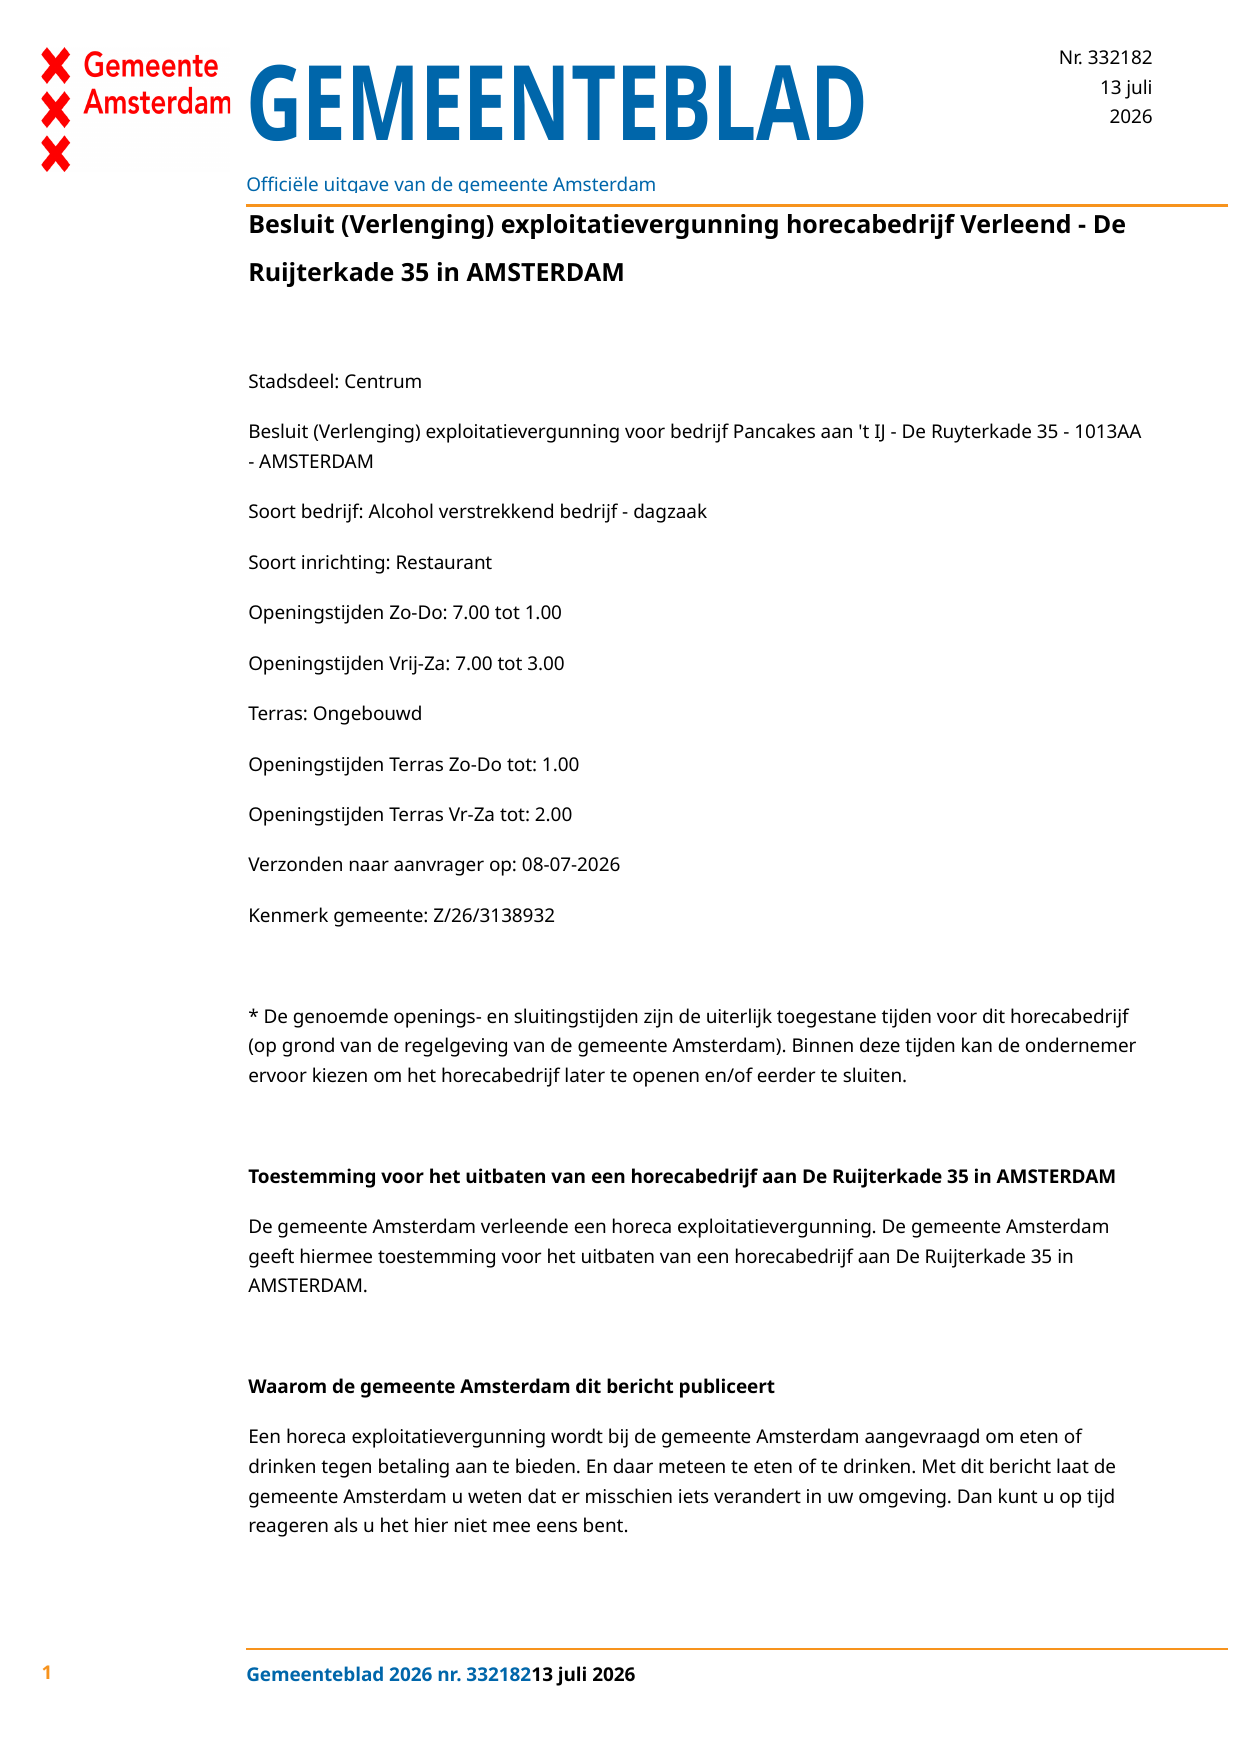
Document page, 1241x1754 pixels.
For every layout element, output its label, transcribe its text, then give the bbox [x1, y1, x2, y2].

text Stadsdeel: Centrum [248, 368, 1152, 394]
text Besluit (Verlenging) exploitatievergunning horecabedrijf Verleend - De Ruijterkade 35 in AMSTERDAM [248, 207, 1152, 288]
text Openingstijden Zo-Do: 7.00 tot 1.00 [248, 599, 1152, 625]
text Verzonden naar aanvrager op: 08-07-2026 [248, 852, 1152, 877]
text Openingstijden Terras Vr-Za tot: 2.00 [248, 801, 1152, 827]
text Soort inrichting: Restaurant [248, 549, 1152, 575]
text Terras: Ongebouwd [248, 700, 1152, 726]
text Kenmerk gemeente: Z/26/3138932 [248, 902, 1152, 928]
text Openingstijden Terras Zo-Do tot: 1.00 [248, 751, 1152, 777]
text Een horeca exploitatievergunning wordt bij de gemeente Amsterdam aangevraagd om eten of drinken tegen betaling aan te bieden. En daar meteen te eten of te drinken. Met dit bericht laat de gemeente Amsterdam u weten dat er misschien iets verandert in uw omgeving. Dan kunt u op tijd reageren als u het hier niet mee eens bent. [248, 1424, 1152, 1538]
picture [41, 47, 231, 172]
text * De genoemde openings- en sluitingstijden zijn de uiterlijk toegestane tijden voor dit horecabedrijf (op grond van de regelgeving van de gemeente Amsterdam). Binnen deze tijden kan de ondernemer ervoor kiezen om het horecabedrijf later te openen en/of eerder te sluiten. [248, 1003, 1152, 1088]
text Toestemming voor het uitbaten van een horecabedrijf aan De Ruijterkade 35 in AMSTERDAM [248, 1163, 1152, 1189]
text Soort bedrijf: Alcohol verstrekkend bedrijf - dagzaak [248, 499, 1152, 524]
text Waarom de gemeente Amsterdam dit bericht publiceert [248, 1373, 1152, 1399]
text Besluit (Verlenging) exploitatievergunning voor bedrijf Pancakes aan 't IJ - De Ruyterkade 35 - 1013AA - AMSTERDAM [248, 419, 1152, 474]
text Openingstijden Vrij-Za: 7.00 tot 3.00 [248, 650, 1152, 676]
text De gemeente Amsterdam verleende een horeca exploitatievergunning. De gemeente Amsterdam geeft hiermee toestemming voor het uitbaten van een horecabedrijf aan De Ruijterkade 35 in AMSTERDAM. [248, 1213, 1152, 1298]
